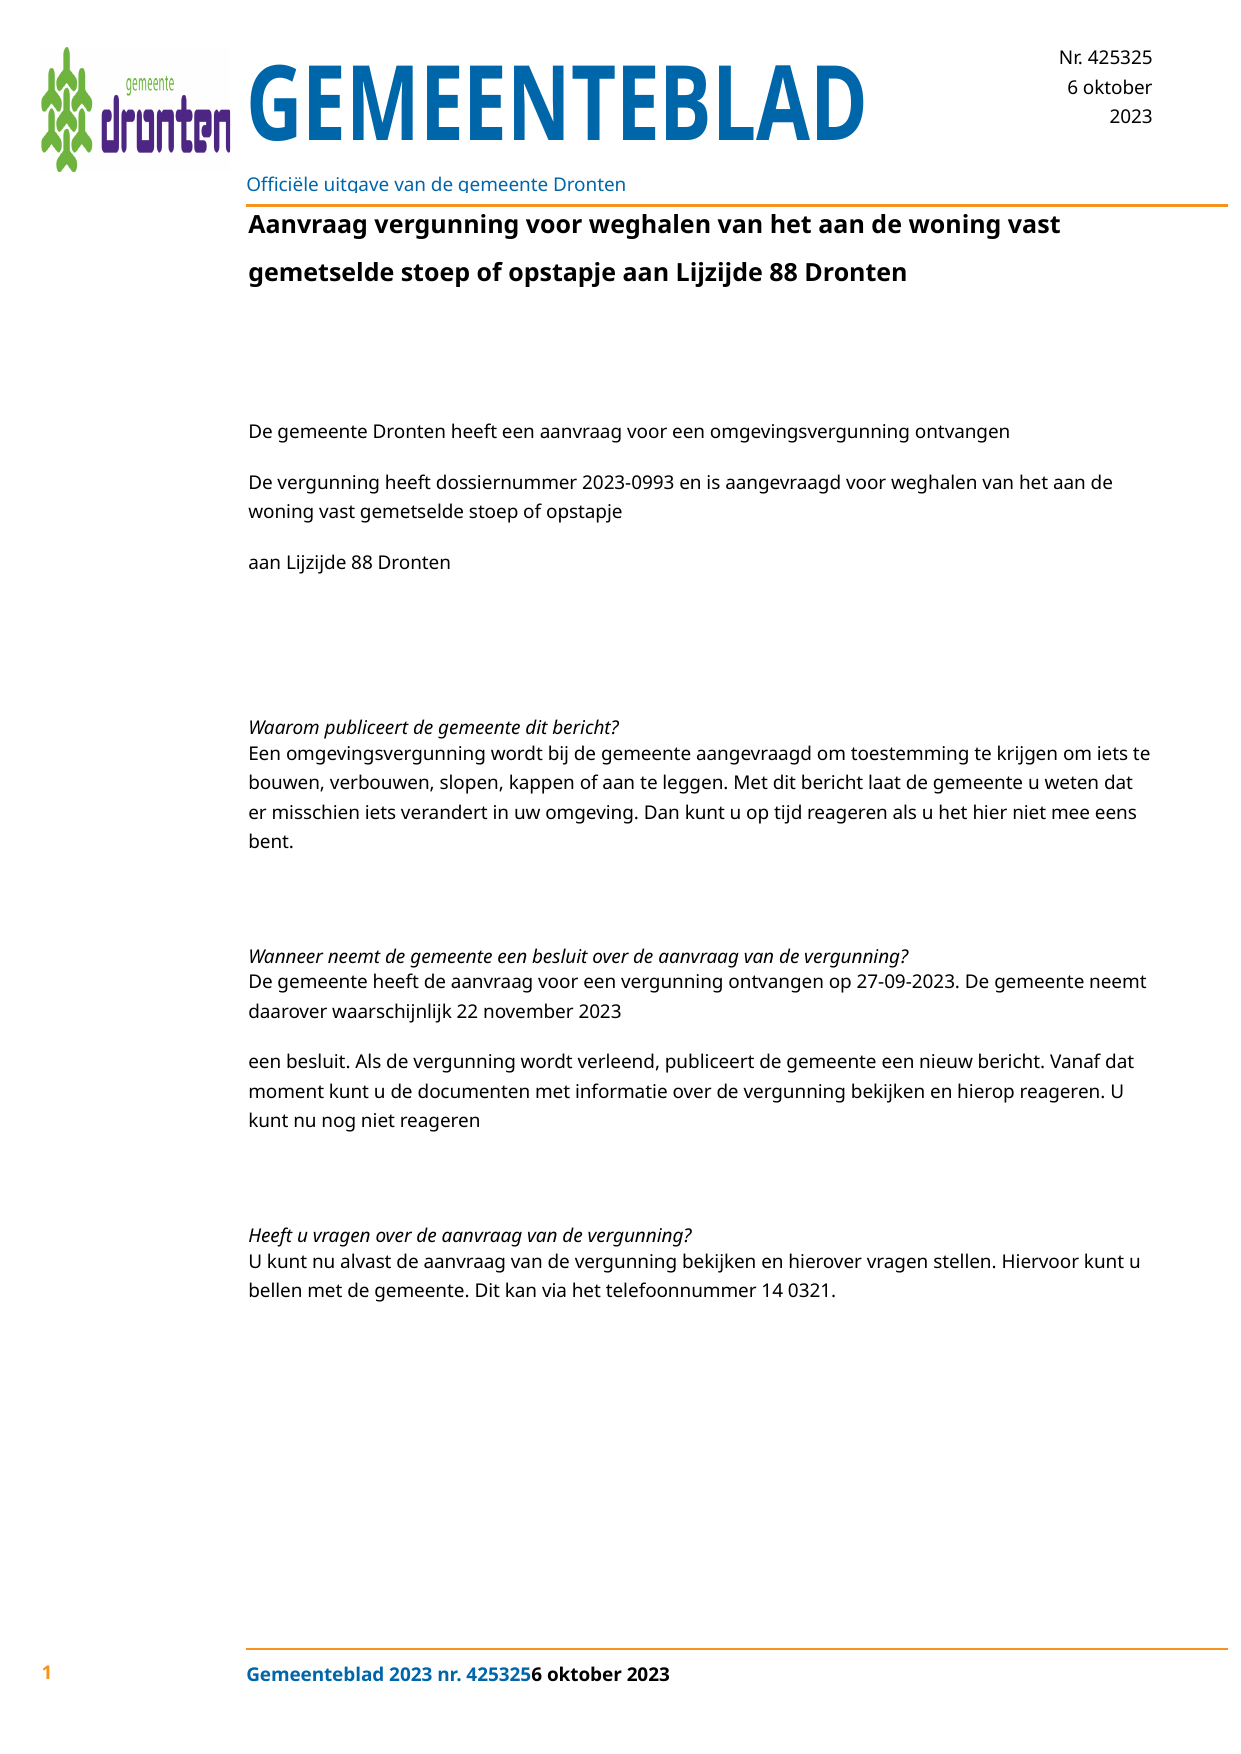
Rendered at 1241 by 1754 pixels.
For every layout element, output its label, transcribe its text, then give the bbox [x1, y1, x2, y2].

text U kunt nu alvast de aanvraag van de vergunning bekijken en hierover vragen stellen. Hiervoor kunt u bellen met de gemeente. Dit kan via het telefoonnummer 14 0321. [248, 1248, 1152, 1303]
text Een omgevingsvergunning wordt bij de gemeente aangevraagd om toestemming te krijgen om iets te bouwen, verbouwen, slopen, kappen of aan te leggen. Met dit bericht laat de gemeente u weten dat er misschien iets verandert in uw omgeving. Dan kunt u op tijd reageren als u het hier niet mee eens bent. [248, 740, 1152, 854]
text Waarom publiceert de gemeente dit bericht? [248, 714, 1152, 740]
text De gemeente heeft de aanvraag voor een vergunning ontvangen op 27-09-2023. De gemeente neemt daarover waarschijnlijk 22 november 2023 [248, 968, 1152, 1024]
text een besluit. Als de vergunning wordt verleend, publiceert de gemeente een nieuw bericht. Vanaf dat moment kunt u de documenten met informatie over de vergunning bekijken en hierop reageren. U kunt nu nog niet reageren [248, 1048, 1152, 1133]
text De gemeente Dronten heeft een aanvraag voor een omgevingsvergunning ontvangen [248, 419, 1152, 444]
text De vergunning heeft dossiernummer 2023-0993 en is aangevraagd voor weghalen van het aan de woning vast gemetselde stoep of opstapje [248, 469, 1152, 524]
text aan Lijzijde 88 Dronten [248, 549, 1152, 575]
text Aanvraag vergunning voor weghalen van het aan de woning vast gemetselde stoep of opstapje aan Lijzijde 88 Dronten [248, 207, 1152, 288]
text Heeft u vragen over de aanvraag van de vergunning? [248, 1222, 1152, 1248]
picture [41, 47, 231, 172]
text Wanneer neemt de gemeente een besluit over de aanvraag van de vergunning? [248, 943, 1152, 968]
